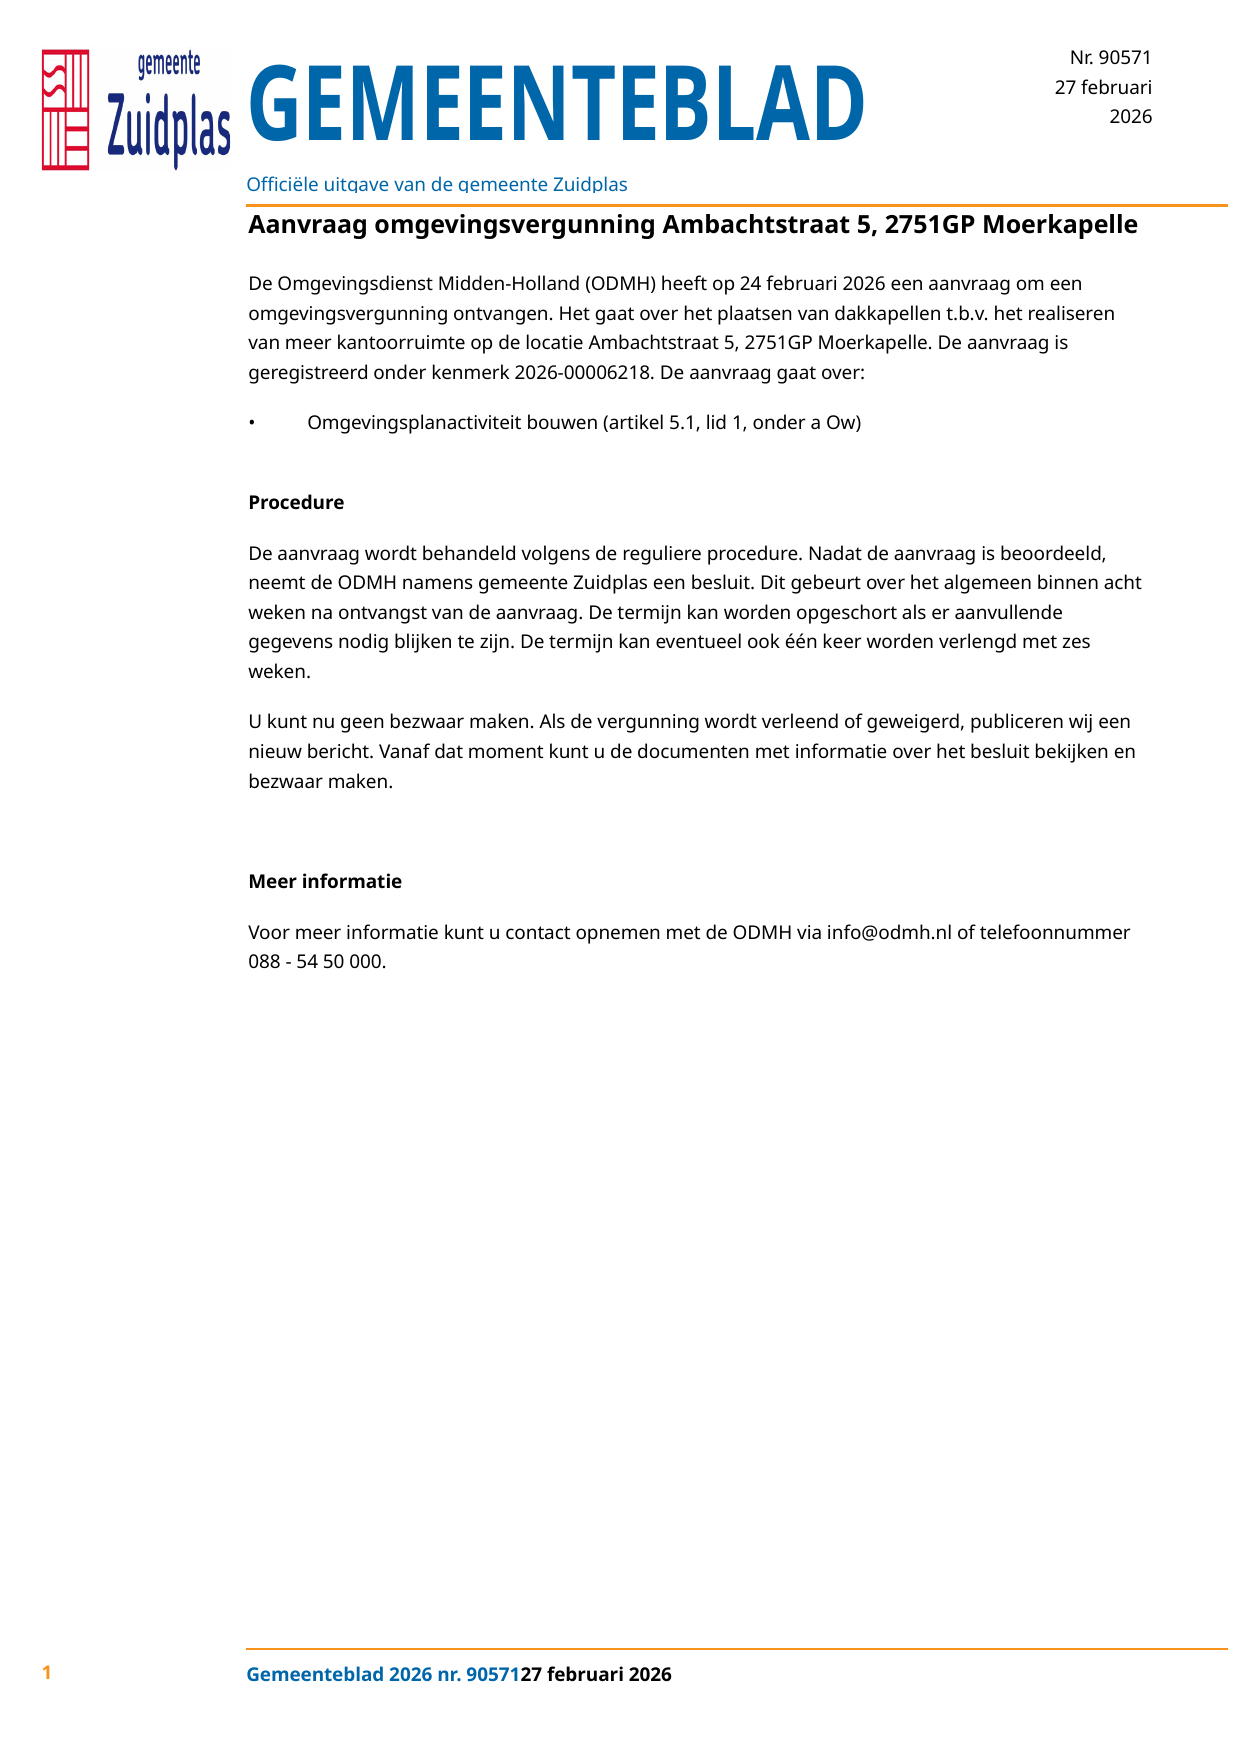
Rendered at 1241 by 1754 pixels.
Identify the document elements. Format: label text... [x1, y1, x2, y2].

text Aanvraag omgevingsvergunning Ambachtstraat 5, 2751GP Moerkapelle [248, 207, 1152, 241]
list Omgevingsplanactiviteit bouwen (artikel 5.1, lid 1, onder a Ow) [248, 409, 1152, 435]
text De aanvraag wordt behandeld volgens de reguliere procedure. Nadat de aanvraag is beoordeeld, neemt de ODMH namens gemeente Zuidplas een besluit. Dit gebeurt over het algemeen binnen acht weken na ontvangst van de aanvraag. De termijn kan worden opgeschort als er aanvullende gegevens nodig blijken te zijn. De termijn kan eventueel ook één keer worden verlengd met zes weken. [248, 540, 1152, 684]
text De Omgevingsdienst Midden-Holland (ODMH) heeft op 24 februari 2026 een aanvraag om een omgevingsvergunning ontvangen. Het gaat over het plaatsen van dakkapellen t.b.v. het realiseren van meer kantoorruimte op de locatie Ambachtstraat 5, 2751GP Moerkapelle. De aanvraag is geregistreerd onder kenmerk 2026-00006218. De aanvraag gaat over: [248, 270, 1152, 385]
text Meer informatie [248, 869, 1152, 894]
text Procedure [248, 489, 1152, 515]
picture [41, 47, 231, 172]
text Voor meer informatie kunt u contact opnemen met de ODMH via info@odmh.nl of telefoonnummer 088 - 54 50 000. [248, 919, 1152, 974]
text U kunt nu geen bezwaar maken. Als de vergunning wordt verleend of geweigerd, publiceren wij een nieuw bericht. Vanaf dat moment kunt u de documenten met informatie over het besluit bekijken en bezwaar maken. [248, 709, 1152, 793]
